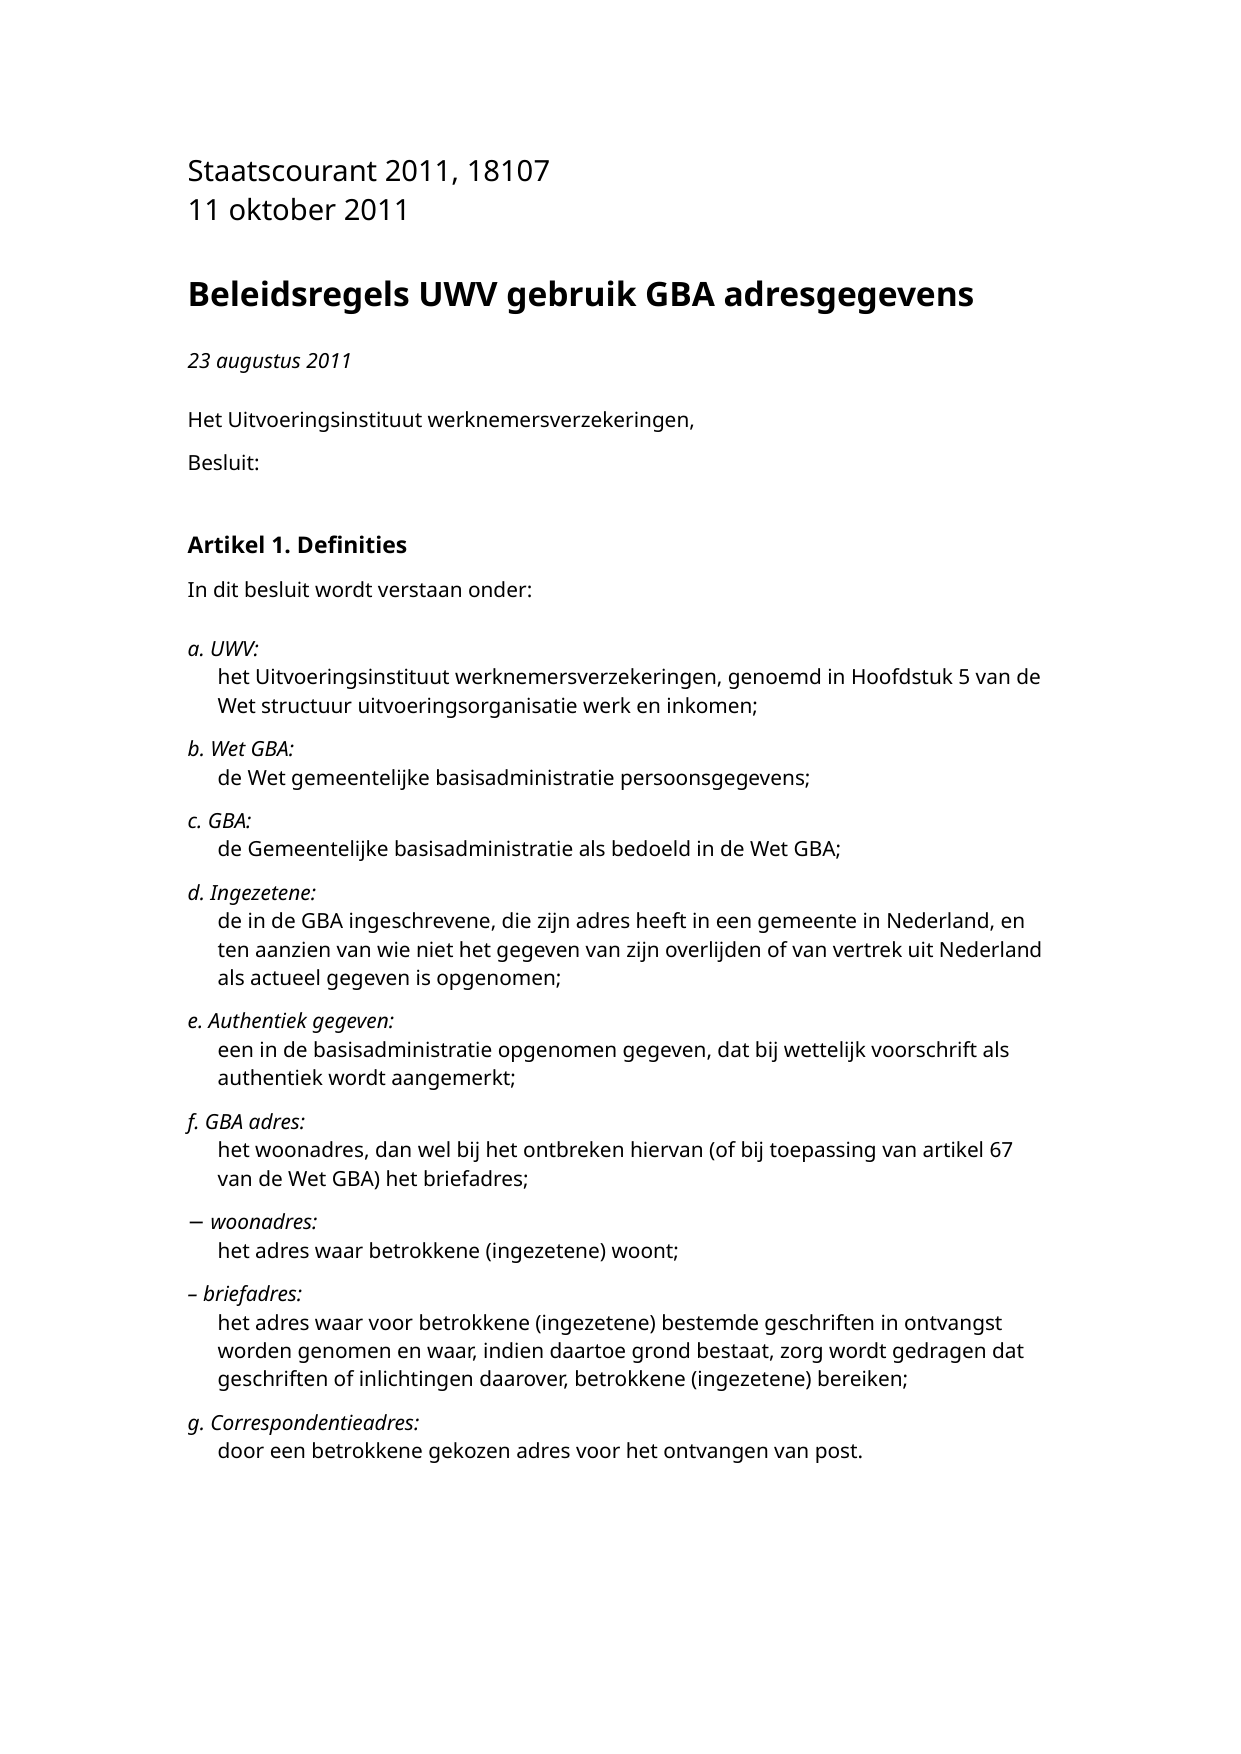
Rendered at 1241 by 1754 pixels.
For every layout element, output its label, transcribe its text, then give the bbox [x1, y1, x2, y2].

text Besluit: [187, 448, 1053, 477]
subtitle Beleidsregels UWV gebruik GBA adresgegevens [187, 271, 1053, 316]
text de Wet gemeentelijke basisadministratie persoonsgegevens; [217, 763, 1053, 791]
text g. Correspondentieadres: [187, 1408, 1053, 1436]
text de in de GBA ingeschrevene, die zijn adres heeft in een gemeente in Nederland, en ten aanzien van wie niet het gegeven van zijn overlijden of van vertrek uit Nederland als actueel gegeven is opgenomen; [217, 906, 1053, 992]
text a. UWV: [187, 634, 1053, 662]
text de Gemeentelijke basisadministratie als bedoeld in de Wet GBA; [217, 834, 1053, 863]
text 11 oktober 2011 [187, 190, 1053, 229]
text c. GBA: [187, 806, 1053, 834]
text d. Ingezetene: [187, 878, 1053, 906]
text het adres waar voor betrokkene (ingezetene) bestemde geschriften in ontvangst worden genomen en waar, indien daartoe grond bestaat, zorg wordt gedragen dat geschriften of inlichtingen daarover, betrokkene (ingezetene) bereiken; [217, 1308, 1053, 1393]
text − woonadres: [187, 1207, 1053, 1236]
text het woonadres, dan wel bij het ontbreken hiervan (of bij toepassing van artikel 67 van de Wet GBA) het briefadres; [217, 1135, 1053, 1192]
text Het Uitvoeringsinstituut werknemersverzekeringen, [187, 405, 1053, 433]
text – briefadres: [187, 1279, 1053, 1308]
text b. Wet GBA: [187, 734, 1053, 763]
text e. Authentiek gegeven: [187, 1007, 1053, 1035]
text het adres waar betrokkene (ingezetene) woont; [217, 1236, 1053, 1264]
text het Uitvoeringsinstituut werknemersverzekeringen, genoemd in Hoofdstuk 5 van de Wet structuur uitvoeringsorganisatie werk en inkomen; [217, 662, 1053, 719]
text 23 augustus 2011 [187, 346, 1053, 375]
text f. GBA adres: [187, 1107, 1053, 1135]
subtitle Artikel 1. Definities [187, 529, 1053, 560]
text Staatscourant 2011, 18107 [187, 150, 1053, 190]
text door een betrokkene gekozen adres voor het ontvangen van post. [217, 1436, 1053, 1465]
text een in de basisadministratie opgenomen gegeven, dat bij wettelijk voorschrift als authentiek wordt aangemerkt; [217, 1035, 1053, 1092]
text In dit besluit wordt verstaan onder: [187, 575, 1053, 604]
